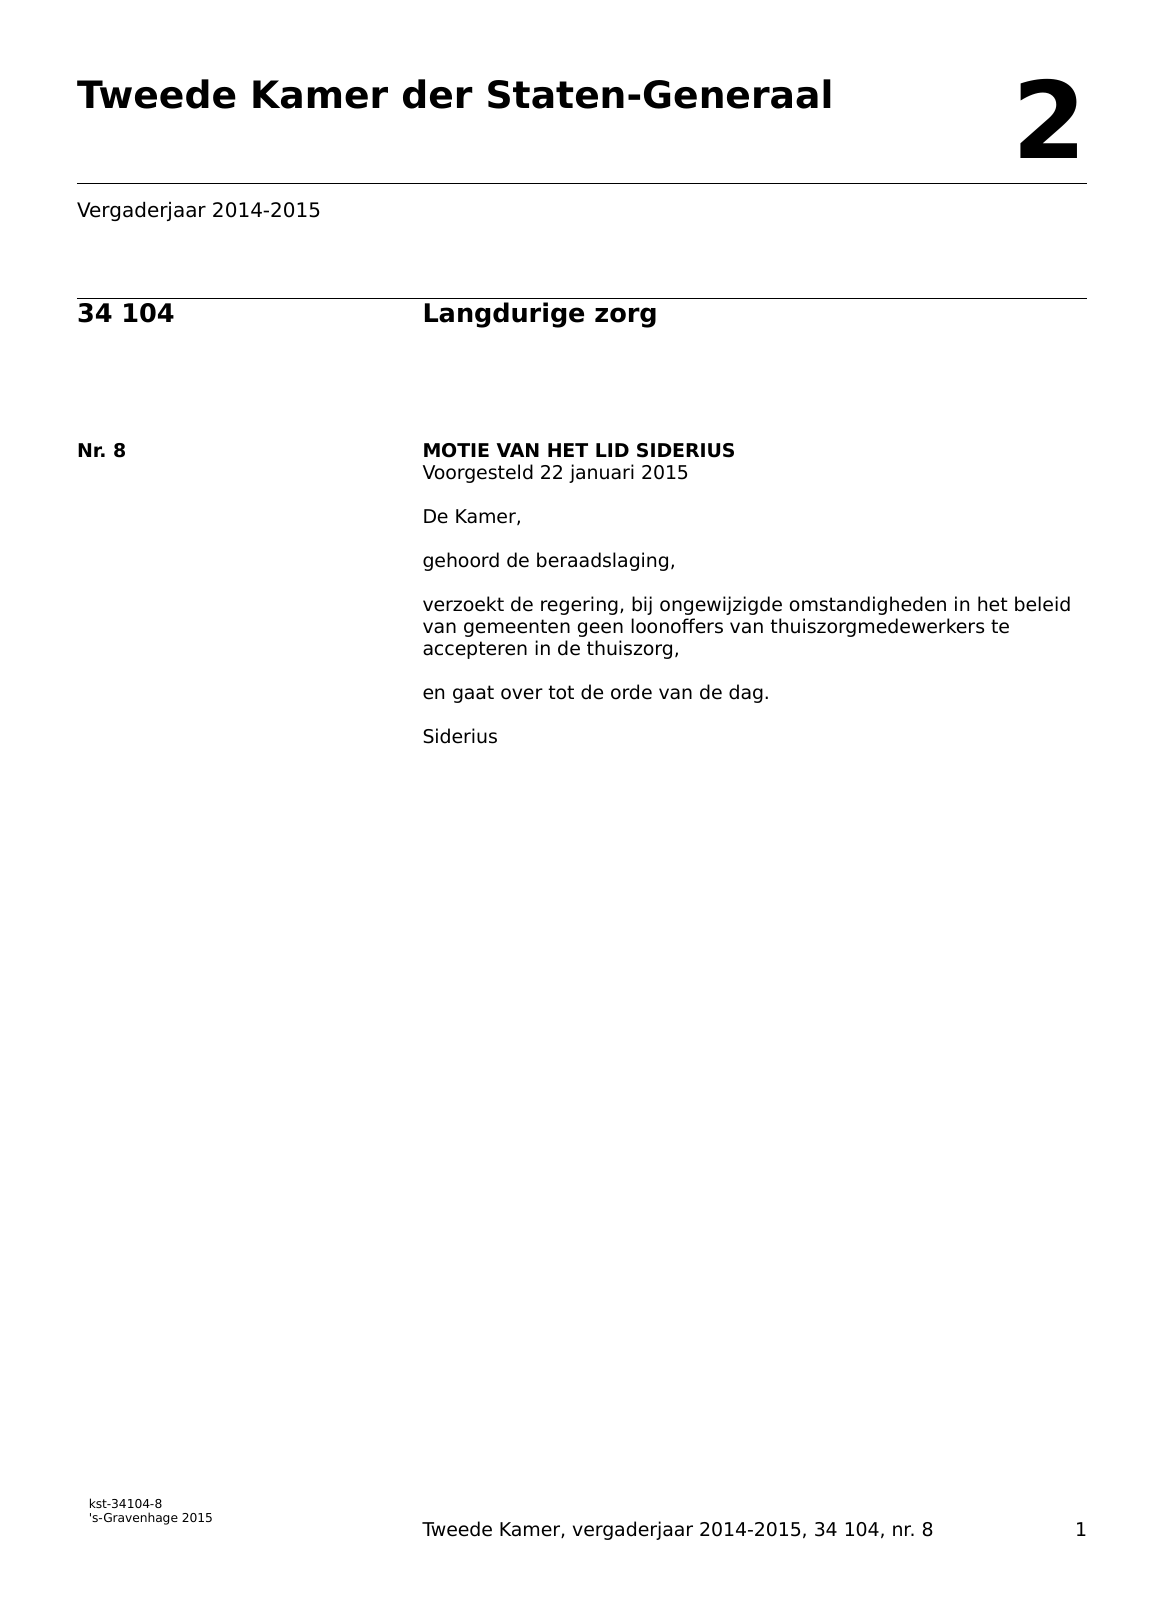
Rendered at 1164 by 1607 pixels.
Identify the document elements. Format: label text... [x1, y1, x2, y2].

text gehoord de beraadslaging, [422, 550, 1087, 572]
text 's-Gravenhage 2015 [88, 1511, 323, 1525]
subtitle Nr. 8 MOTIE VAN HET LID SIDERIUS [77, 440, 1087, 462]
text Voorgesteld 22 januari 2015 [422, 462, 1087, 484]
text kst-34104-8 [88, 1497, 323, 1511]
text en gaat over tot de orde van de dag. [422, 682, 1087, 704]
text verzoekt de regering, bij ongewijzigde omstandigheden in het beleid van gemeenten geen loonoffers van thuiszorgmedewerkers te accepteren in de thuiszorg, [422, 594, 1087, 660]
subtitle 34 104 Langdurige zorg [77, 299, 1087, 329]
text Siderius [422, 726, 1087, 748]
text De Kamer, [422, 506, 1087, 528]
table_header 2 [886, 59, 1087, 183]
table_header Tweede Kamer der Staten-Generaal [77, 59, 886, 183]
table_cell Vergaderjaar 2014-2015 [77, 184, 1087, 298]
